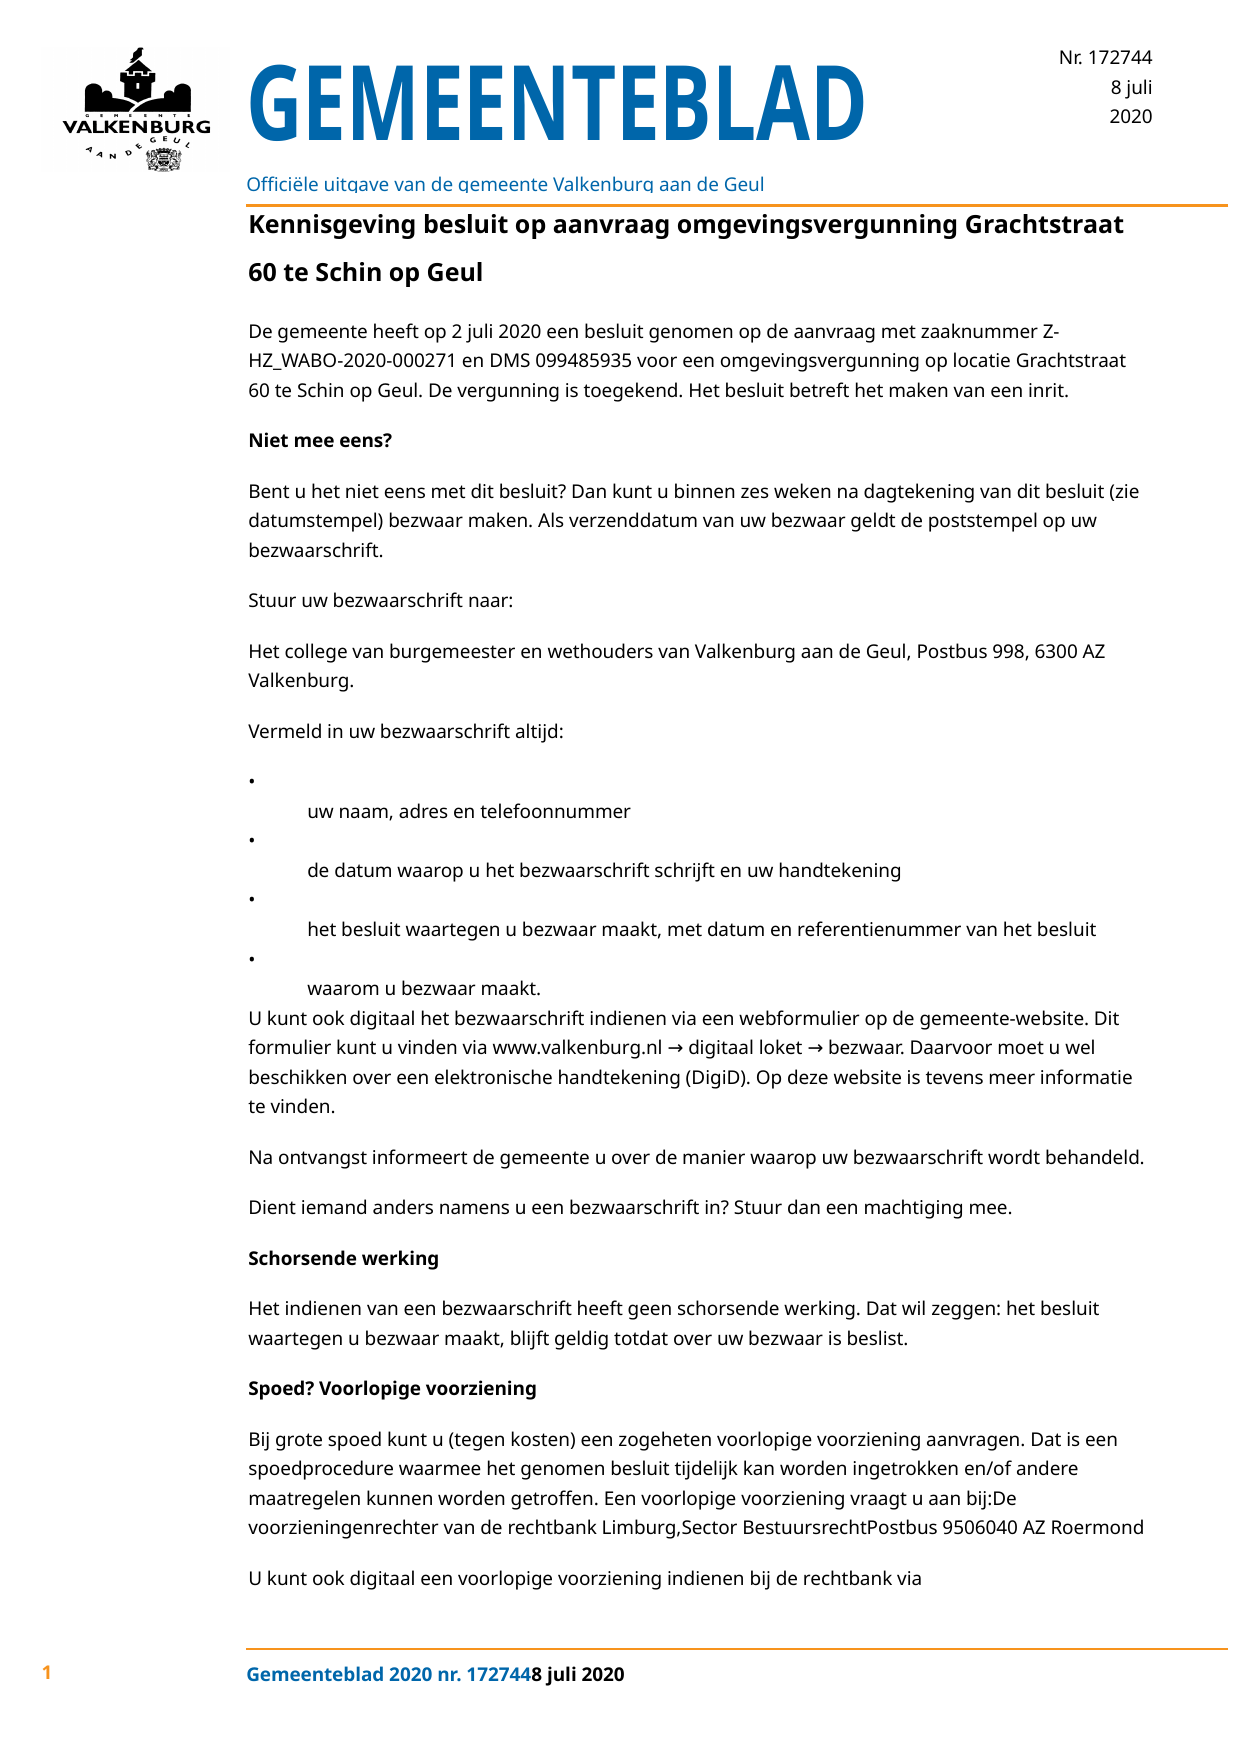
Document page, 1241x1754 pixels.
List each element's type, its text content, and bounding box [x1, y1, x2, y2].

text Bent u het niet eens met dit besluit? Dan kunt u binnen zes weken na dagtekening van dit besluit (zie datumstempel) bezwaar maken. Als verzenddatum van uw bezwaar geldt de poststempel op uw bezwaarschrift. [248, 478, 1152, 563]
text Het college van burgemeester en wethouders van Valkenburg aan de Geul, Postbus 998, 6300 AZ Valkenburg. [248, 638, 1152, 693]
list de datum waarop u het bezwaarschrift schrijft en uw handtekening [248, 857, 1152, 883]
text U kunt ook digitaal het bezwaarschrift indienen via een webformulier op de gemeente-website. Dit formulier kunt u vinden via www.valkenburg.nl → digitaal loket → bezwaar. Daarvoor moet u wel beschikken over een elektronische handtekening (DigiD). Op deze website is tevens meer informatie te vinden. [248, 1005, 1152, 1119]
picture [41, 47, 231, 172]
text Schorsende werking [248, 1245, 1152, 1271]
text Stuur uw bezwaarschrift naar: [248, 587, 1152, 613]
text Niet mee eens? [248, 427, 1152, 453]
text Spoed? Voorlopige voorziening [248, 1375, 1152, 1401]
list het besluit waartegen u bezwaar maakt, met datum en referentienummer van het besluit [248, 916, 1152, 942]
text Bij grote spoed kunt u (tegen kosten) een zogeheten voorlopige voorziening aanvragen. Dat is een spoedprocedure waarmee het genomen besluit tijdelijk kan worden ingetrokken en/of andere maatregelen kunnen worden getroffen. Een voorlopige voorziening vraagt u aan bij:De voorzieningenrechter van de rechtbank Limburg,Sector BestuursrechtPostbus 9506040 AZ Roermond [248, 1426, 1152, 1540]
text Na ontvangst informeert de gemeente u over de manier waarop uw bezwaarschrift wordt behandeld. [248, 1144, 1152, 1170]
text Vermeld in uw bezwaarschrift altijd: [248, 718, 1152, 744]
text De gemeente heeft op 2 juli 2020 een besluit genomen op de aanvraag met zaaknummer Z-HZ_WABO-2020-000271 en DMS 099485935 voor een omgevingsvergunning op locatie Grachtstraat 60 te Schin op Geul. De vergunning is toegekend. Het besluit betreft het maken van een inrit. [248, 318, 1152, 403]
text Dient iemand anders namens u een bezwaarschrift in? Stuur dan een machtiging mee. [248, 1194, 1152, 1220]
text Kennisgeving besluit op aanvraag omgevingsvergunning Grachtstraat 60 te Schin op Geul [248, 207, 1152, 288]
list waarom u bezwaar maakt. [248, 975, 1152, 1001]
list uw naam, adres en telefoonnummer [248, 798, 1152, 824]
text U kunt ook digitaal een voorlopige voorziening indienen bij de rechtbank via [248, 1565, 1152, 1591]
text Het indienen van een bezwaarschrift heeft geen schorsende werking. Dat wil zeggen: het besluit waartegen u bezwaar maakt, blijft geldig totdat over uw bezwaar is beslist. [248, 1295, 1152, 1351]
